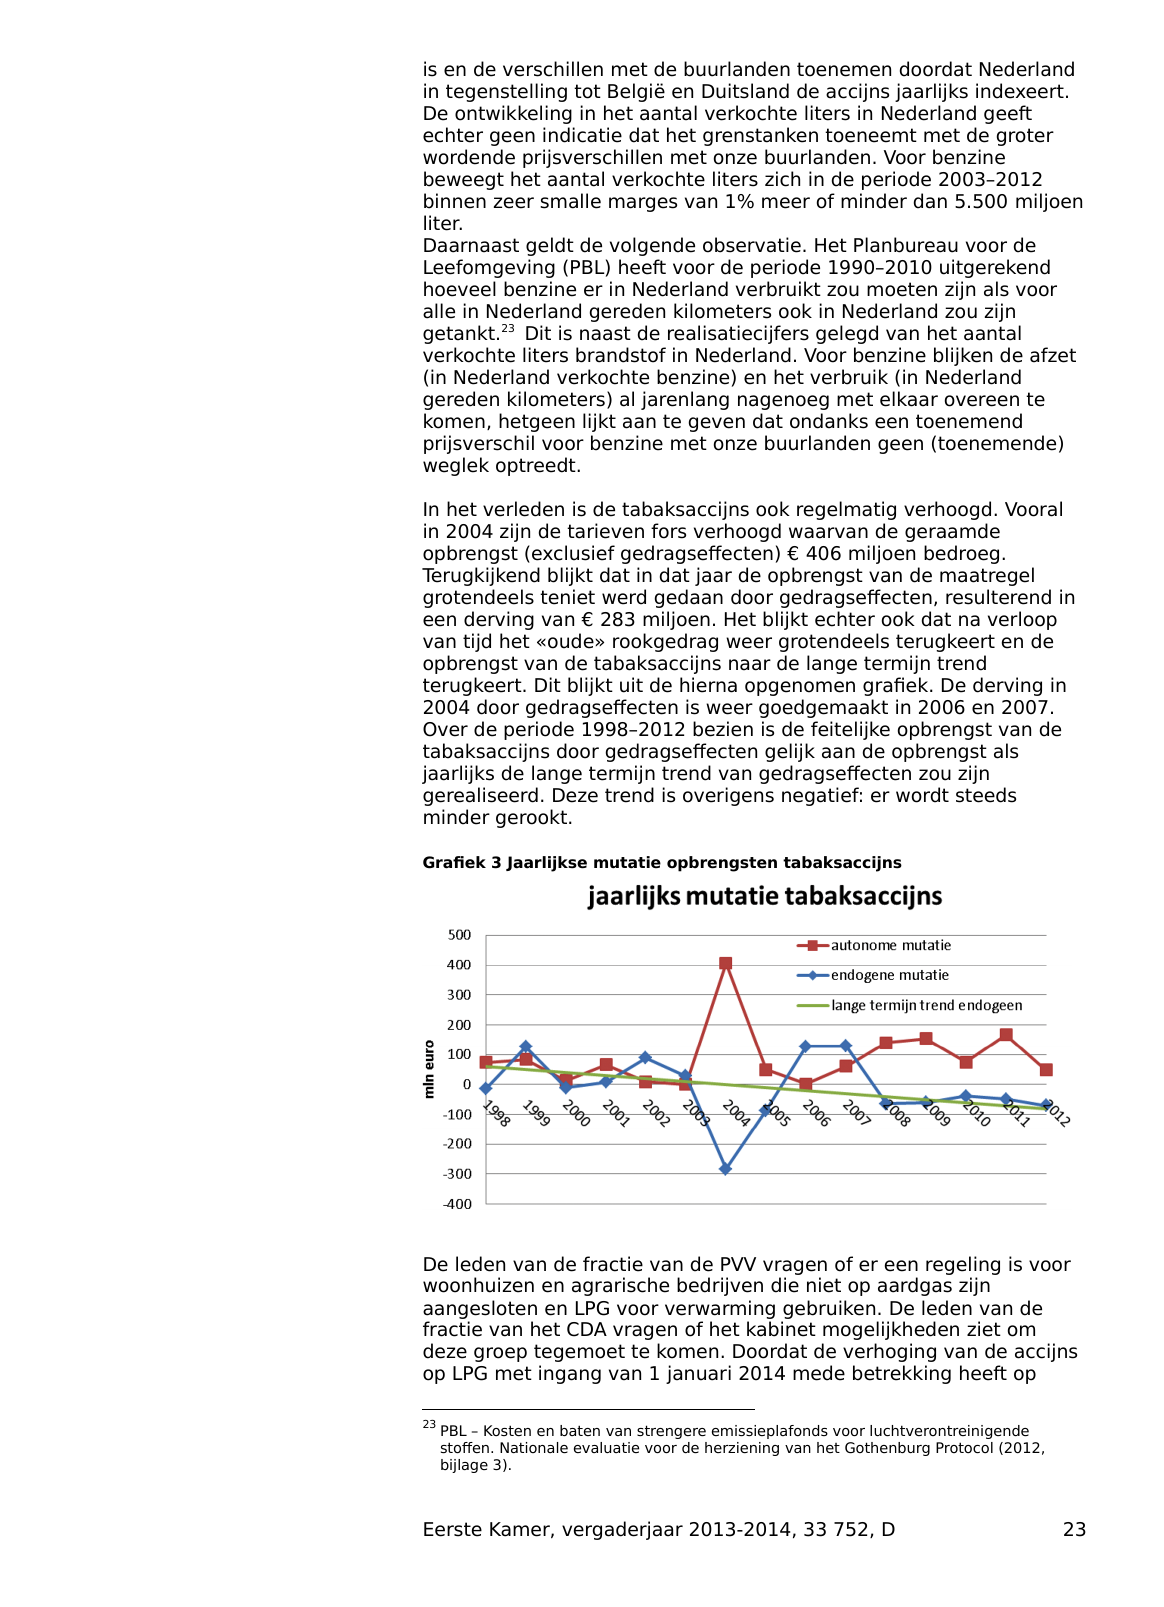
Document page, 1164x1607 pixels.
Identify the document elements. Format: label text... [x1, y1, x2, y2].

text Grafiek 3 Jaarlijkse mutatie opbrengsten tabaksaccijns [422, 854, 1072, 873]
text PBL – Kosten en baten van strengere emissieplafonds voor luchtverontreinigende stoffen. Nationale evaluatie voor de herziening van het Gothenburg Protocol (2012, bijlage 3). [422, 1418, 1087, 1474]
text De leden van de fractie van de PVV vragen of er een regeling is voor woonhuizen en agrarische bedrijven die niet op aardgas zijn aangesloten en LPG voor verwarming gebruiken. De leden van de fractie van het CDA vragen of het kabinet mogelijkheden ziet om deze groep tegemoet te komen. Doordat de verhoging van de accijns op LPG met ingang van 1 januari 2014 mede betrekking heeft op [422, 1253, 1087, 1385]
text Daarnaast geldt de volgende observatie. Het Planbureau voor de Leefomgeving (PBL) heeft voor de periode 1990–2010 uitgerekend hoeveel benzine er in Nederland verbruikt zou moeten zijn als voor alle in Nederland gereden kilometers ook in Nederland zou zijn getankt. Dit is naast de realisatiecijfers gelegd van het aantal verkochte liters brandstof in Nederland. Voor benzine blijken de afzet (in Nederland verkochte benzine) en het verbruik (in Nederland gereden kilometers) al jarenlang nagenoeg met elkaar overeen te komen, hetgeen lijkt aan te geven dat ondanks een toenemend prijsverschil voor benzine met onze buurlanden geen (toenemende) weglek optreedt. [422, 235, 1087, 477]
text In het verleden is de tabaksaccijns ook regelmatig verhoogd. Vooral in 2004 zijn de tarieven fors verhoogd waarvan de geraamde opbrengst (exclusief gedragseffecten) € 406 miljoen bedroeg. Terugkijkend blijkt dat in dat jaar de opbrengst van de maatregel grotendeels teniet werd gedaan door gedragseffecten, resulterend in een derving van € 283 miljoen. Het blijkt echter ook dat na verloop van tijd het «oude» rookgedrag weer grotendeels terugkeert en de opbrengst van de tabaksaccijns naar de lange termijn trend terugkeert. Dit blijkt uit de hierna opgenomen grafiek. De derving in 2004 door gedragseffecten is weer goedgemaakt in 2006 en 2007. Over de periode 1998–2012 bezien is de feitelijke opbrengst van de tabaksaccijns door gedragseffecten gelijk aan de opbrengst als jaarlijks de lange termijn trend van gedragseffecten zou zijn gerealiseerd. Deze trend is overigens negatief: er wordt steeds minder gerookt. [422, 499, 1087, 828]
text is en de verschillen met de buurlanden toenemen doordat Nederland in tegenstelling tot België en Duitsland de accijns jaarlijks indexeert. De ontwikkeling in het aantal verkochte liters in Nederland geeft echter geen indicatie dat het grenstanken toeneemt met de groter wordende prijsverschillen met onze buurlanden. Voor benzine beweegt het aantal verkochte liters zich in de periode 2003–2012 binnen zeer smalle marges van 1% meer of minder dan 5.500 miljoen liter. [422, 59, 1087, 235]
picture [422, 884, 1072, 1210]
